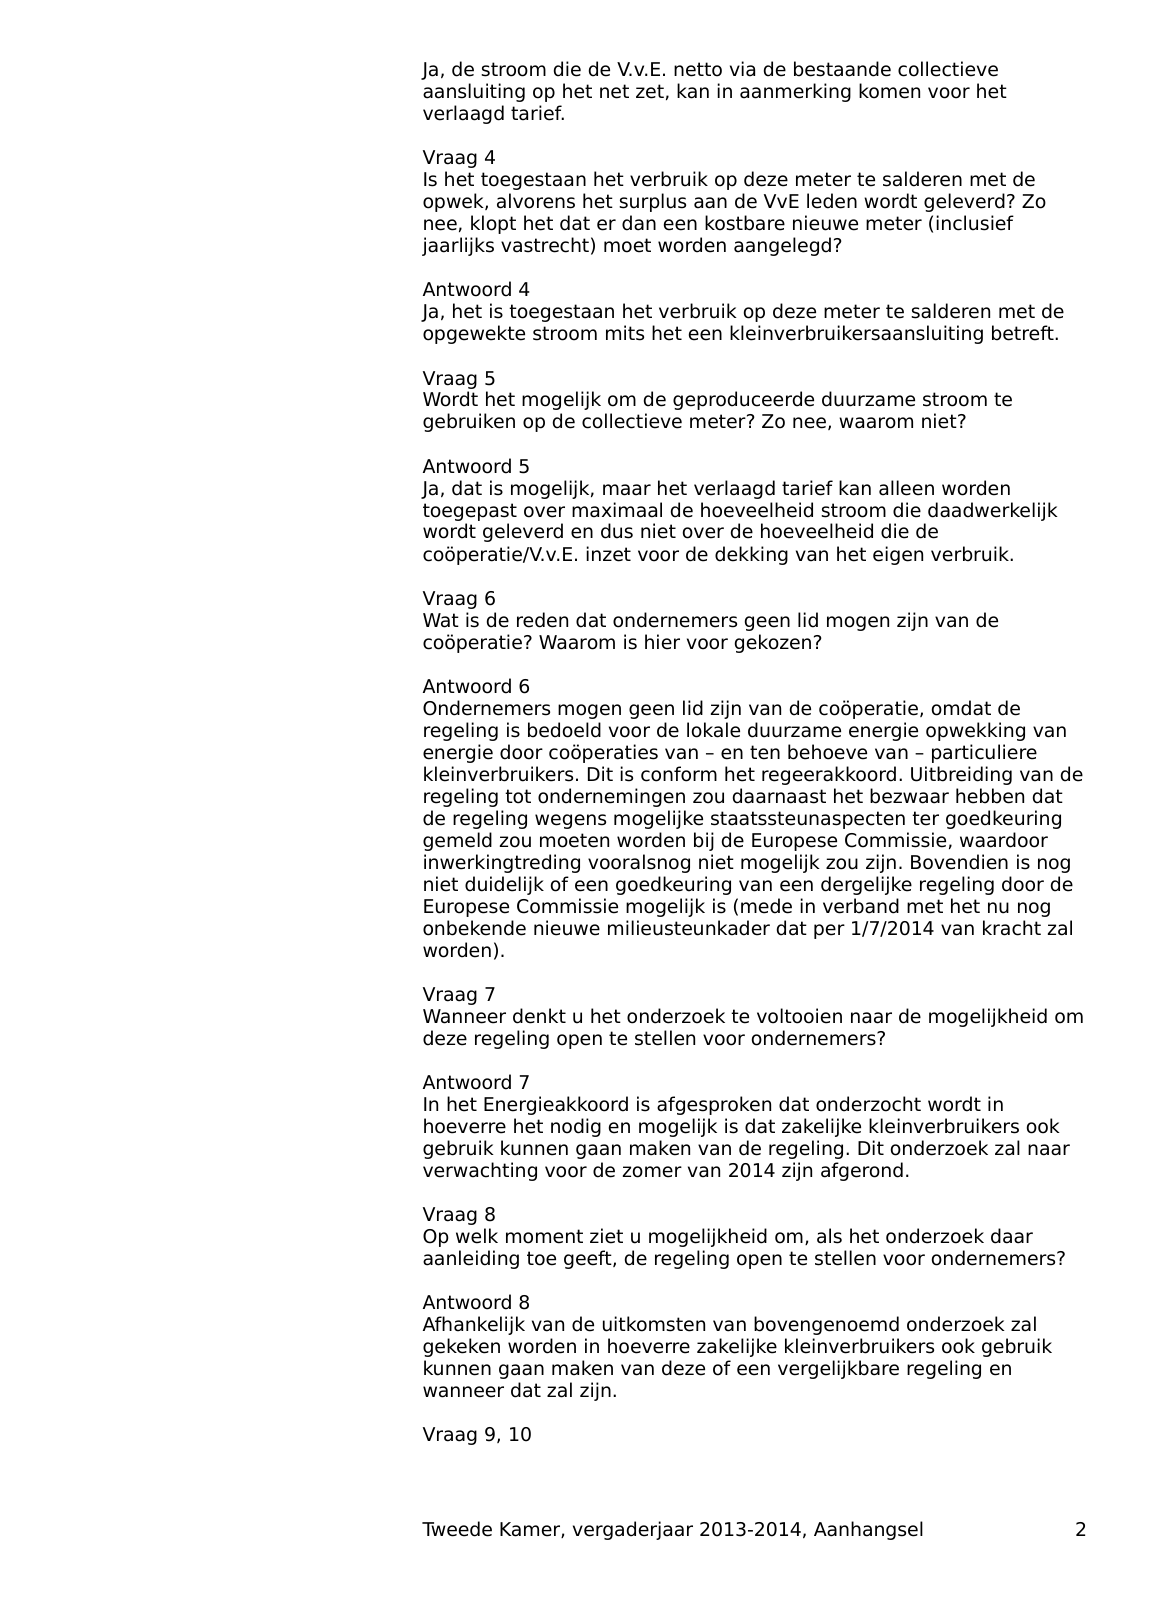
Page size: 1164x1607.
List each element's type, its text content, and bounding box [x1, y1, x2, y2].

text Vraag 4 [422, 147, 1087, 169]
text Vraag 7 [422, 984, 1087, 1006]
text Vraag 6 [422, 588, 1087, 609]
text In het Energieakkoord is afgesproken dat onderzocht wordt in hoeverre het nodig en mogelijk is dat zakelijke kleinverbruikers ook gebruik kunnen gaan maken van de regeling. Dit onderzoek zal naar verwachting voor de zomer van 2014 zijn afgerond. [422, 1094, 1087, 1182]
text Antwoord 4 [422, 279, 1087, 301]
text Antwoord 5 [422, 456, 1087, 477]
text Wanneer denkt u het onderzoek te voltooien naar de mogelijkheid om deze regeling open te stellen voor ondernemers? [422, 1006, 1087, 1049]
text Afhankelijk van de uitkomsten van bovengenoemd onderzoek zal gekeken worden in hoeverre zakelijke kleinverbruikers ook gebruik kunnen gaan maken van deze of een vergelijkbare regeling en wanneer dat zal zijn. [422, 1314, 1087, 1402]
text Ja, de stroom die de V.v.E. netto via de bestaande collectieve aansluiting op het net zet, kan in aanmerking komen voor het verlaagd tarief. [422, 59, 1087, 125]
text Ja, het is toegestaan het verbruik op deze meter te salderen met de opgewekte stroom mits het een kleinverbruikersaansluiting betreft. [422, 301, 1087, 345]
text Antwoord 6 [422, 676, 1087, 698]
text Is het toegestaan het verbruik op deze meter te salderen met de opwek, alvorens het surplus aan de VvE leden wordt geleverd? Zo nee, klopt het dat er dan een kostbare nieuwe meter (inclusief jaarlijks vastrecht) moet worden aangelegd? [422, 169, 1087, 257]
text Wordt het mogelijk om de geproduceerde duurzame stroom te gebruiken op de collectieve meter? Zo nee, waarom niet? [422, 389, 1087, 433]
text Ondernemers mogen geen lid zijn van de coöperatie, omdat de regeling is bedoeld voor de lokale duurzame energie opwekking van energie door coöperaties van – en ten behoeve van – particuliere kleinverbruikers. Dit is conform het regeerakkoord. Uitbreiding van de regeling tot ondernemingen zou daarnaast het bezwaar hebben dat de regeling wegens mogelijke staatssteunaspecten ter goedkeuring gemeld zou moeten worden bij de Europese Commissie, waardoor inwerkingtreding vooralsnog niet mogelijk zou zijn. Bovendien is nog niet duidelijk of een goedkeuring van een dergelijke regeling door de Europese Commissie mogelijk is (mede in verband met het nu nog onbekende nieuwe milieusteunkader dat per 1/7/2014 van kracht zal worden). [422, 698, 1087, 961]
text Ja, dat is mogelijk, maar het verlaagd tarief kan alleen worden toegepast over maximaal de hoeveelheid stroom die daadwerkelijk wordt geleverd en dus niet over de hoeveelheid die de coöperatie/V.v.E. inzet voor de dekking van het eigen verbruik. [422, 477, 1087, 565]
text Antwoord 8 [422, 1292, 1087, 1314]
text Vraag 5 [422, 367, 1087, 389]
text Op welk moment ziet u mogelijkheid om, als het onderzoek daar aanleiding toe geeft, de regeling open te stellen voor ondernemers? [422, 1226, 1087, 1270]
text Antwoord 7 [422, 1072, 1087, 1094]
text Vraag 8 [422, 1204, 1087, 1226]
text Wat is de reden dat ondernemers geen lid mogen zijn van de coöperatie? Waarom is hier voor gekozen? [422, 609, 1087, 653]
text Vraag 9, 10 [422, 1424, 1087, 1446]
